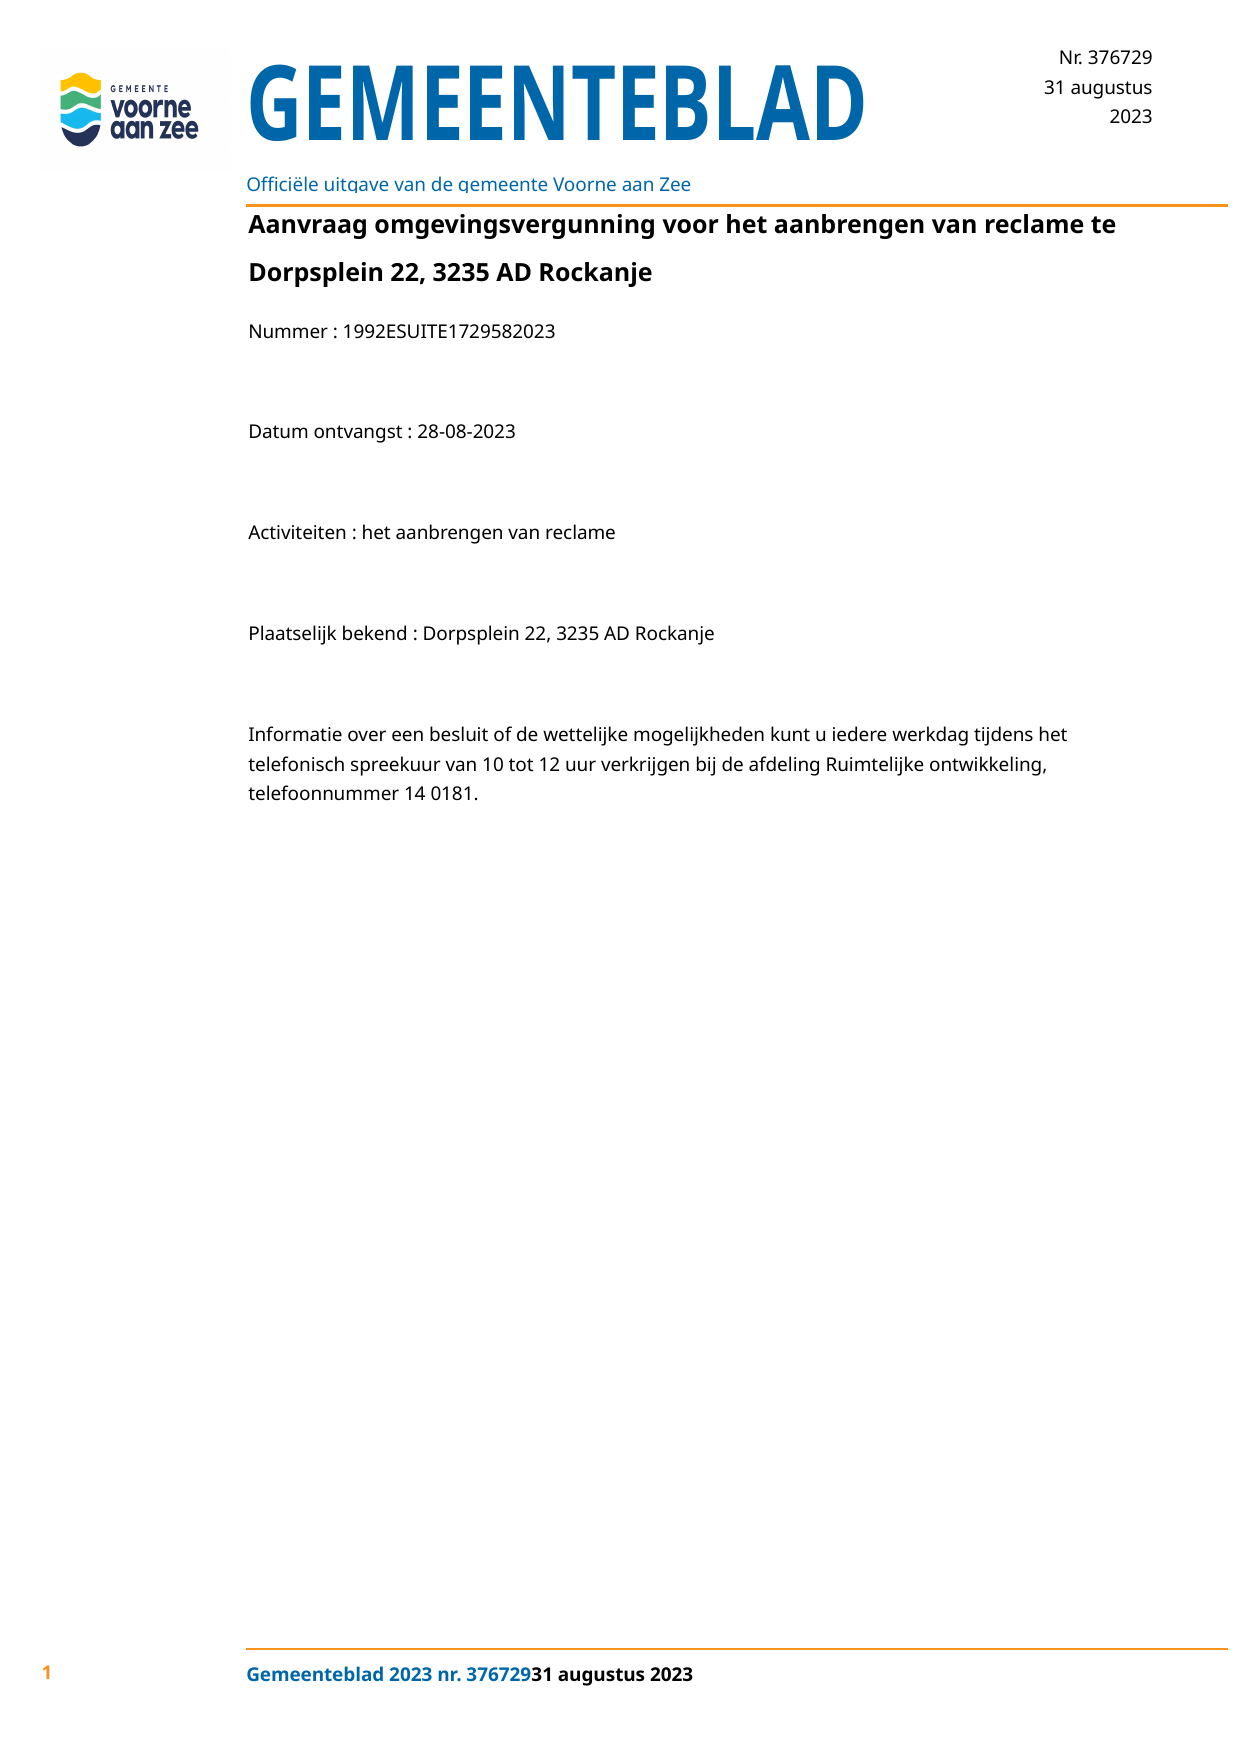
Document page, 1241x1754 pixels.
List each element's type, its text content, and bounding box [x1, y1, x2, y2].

text Activiteiten : het aanbrengen van reclame [248, 519, 1152, 545]
text Nummer : 1992ESUITE1729582023 [248, 318, 1152, 344]
picture [41, 47, 231, 172]
text Datum ontvangst : 28-08-2023 [248, 419, 1152, 444]
text Informatie over een besluit of de wettelijke mogelijkheden kunt u iedere werkdag tijdens het telefonisch spreekuur van 10 tot 12 uur verkrijgen bij de afdeling Ruimtelijke ontwikkeling, telefoonnummer 14 0181. [248, 721, 1152, 806]
text Aanvraag omgevingsvergunning voor het aanbrengen van reclame te Dorpsplein 22, 3235 AD Rockanje [248, 207, 1152, 288]
text Plaatselijk bekend : Dorpsplein 22, 3235 AD Rockanje [248, 620, 1152, 646]
